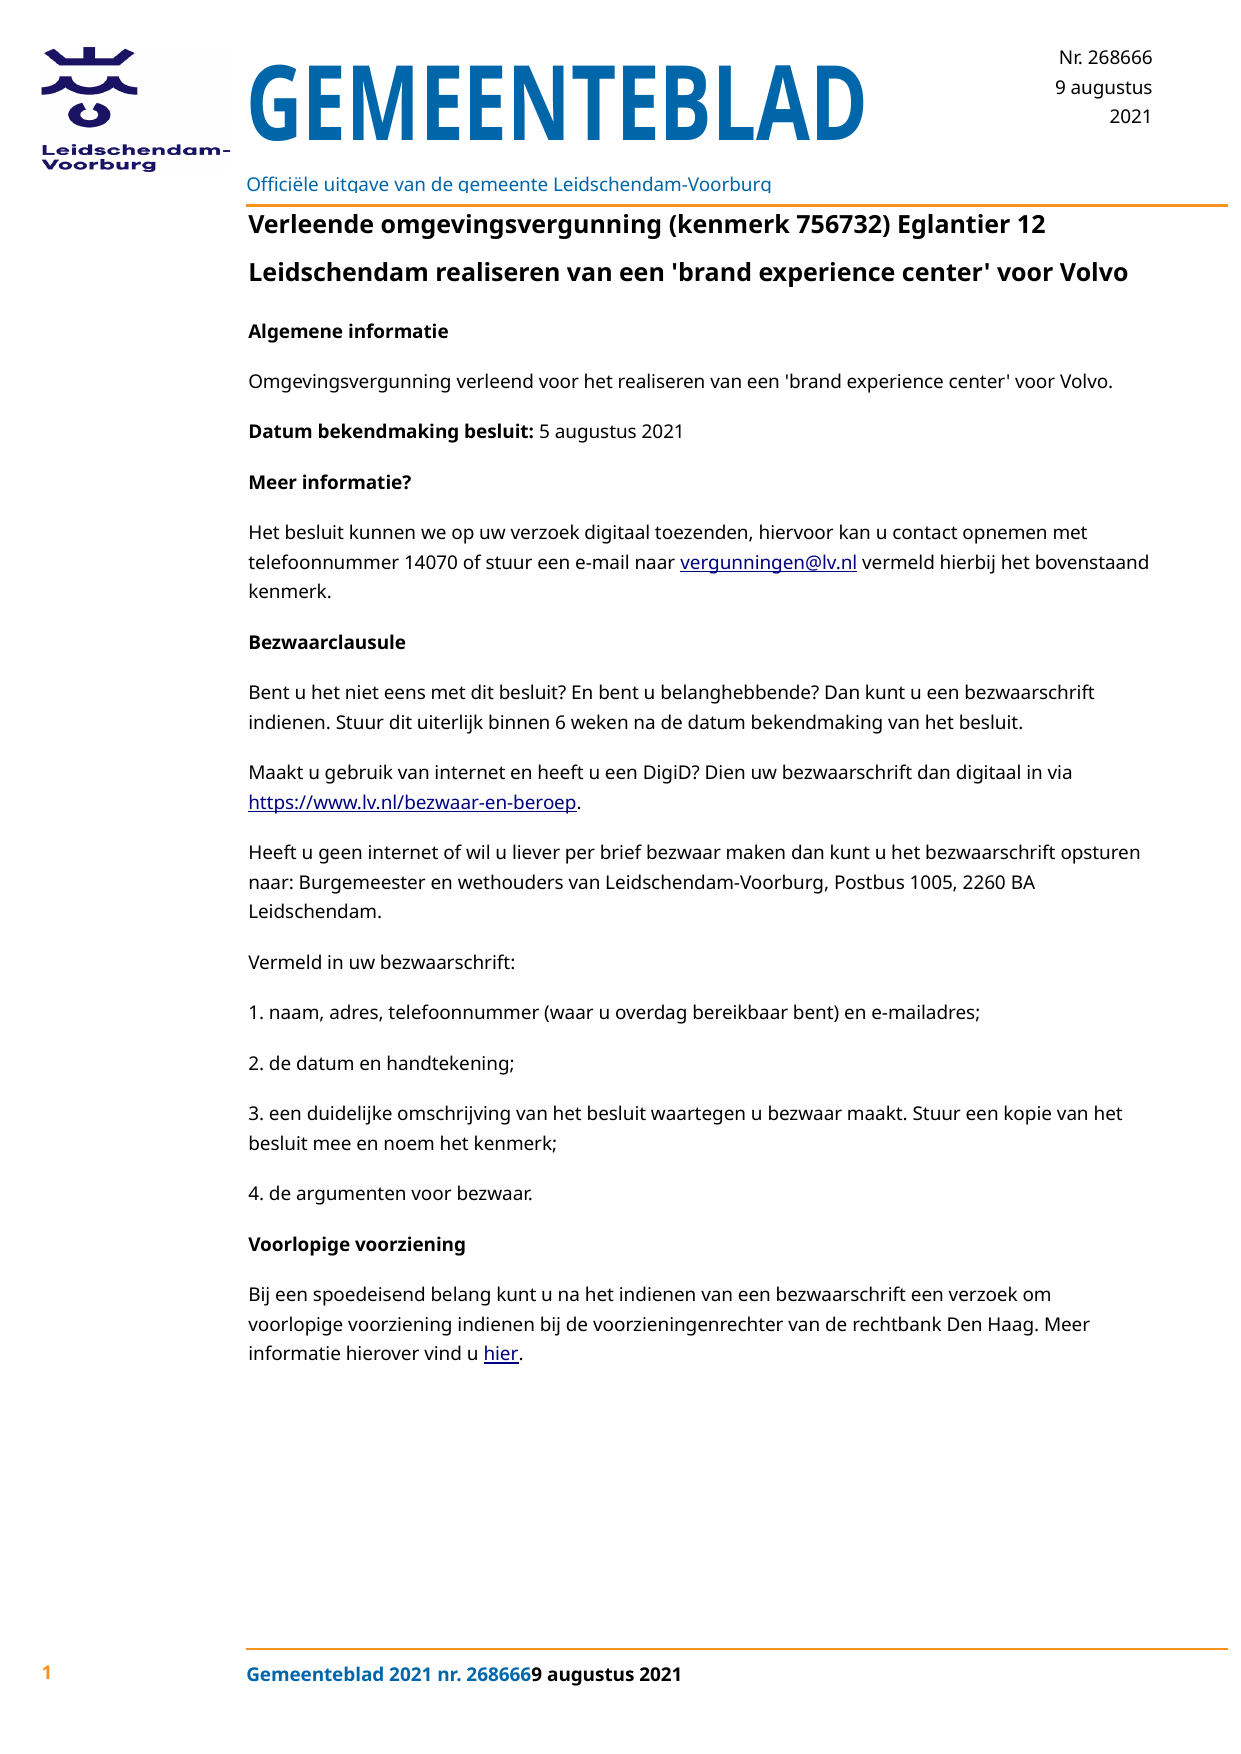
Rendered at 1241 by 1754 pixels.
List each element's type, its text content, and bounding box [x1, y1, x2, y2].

text Vermeld in uw bezwaarschrift: [248, 949, 1152, 975]
text Heeft u geen internet of wil u liever per brief bezwaar maken dan kunt u het bezwaarschrift opsturen naar: Burgemeester en wethouders van Leidschendam-Voorburg, Postbus 1005, 2260 BA Leidschendam. [248, 839, 1152, 924]
text Voorlopige voorziening [248, 1231, 1152, 1257]
text Bij een spoedeisend belang kunt u na het indienen van een bezwaarschrift een verzoek om voorlopige voorziening indienen bij de voorzieningenrechter van de rechtbank Den Haag. Meer informatie hierover vind u hier. [248, 1281, 1152, 1366]
text Het besluit kunnen we op uw verzoek digitaal toezenden, hiervoor kan u contact opnemen met telefoonnummer 14070 of stuur een e-mail naar vergunningen@lv.nl vermeld hierbij het bovenstaand kenmerk. [248, 519, 1152, 604]
text Bezwaarclausule [248, 629, 1152, 655]
text Maakt u gebruik van internet en heeft u een DigiD? Dien uw bezwaarschrift dan digitaal in via https://www.lv.nl/bezwaar-en-beroep. [248, 759, 1152, 815]
text Bent u het niet eens met dit besluit? En bent u belanghebbende? Dan kunt u een bezwaarschrift indienen. Stuur dit uiterlijk binnen 6 weken na de datum bekendmaking van het besluit. [248, 679, 1152, 735]
text Verleende omgevingsvergunning (kenmerk 756732) Eglantier 12 Leidschendam realiseren van een 'brand experience center' voor Volvo [248, 207, 1152, 288]
text Meer informatie? [248, 469, 1152, 495]
text Datum bekendmaking besluit: 5 augustus 2021 [248, 419, 1152, 444]
picture [41, 47, 231, 172]
text 4. de argumenten voor bezwaar. [248, 1180, 1152, 1206]
text 2. de datum en handtekening; [248, 1050, 1152, 1076]
text 1. naam, adres, telefoonnummer (waar u overdag bereikbaar bent) en e-mailadres; [248, 999, 1152, 1025]
text 3. een duidelijke omschrijving van het besluit waartegen u bezwaar maakt. Stuur een kopie van het besluit mee en noem het kenmerk; [248, 1100, 1152, 1156]
text Omgevingsvergunning verleend voor het realiseren van een 'brand experience center' voor Volvo. [248, 368, 1152, 394]
text Algemene informatie [248, 318, 1152, 344]
